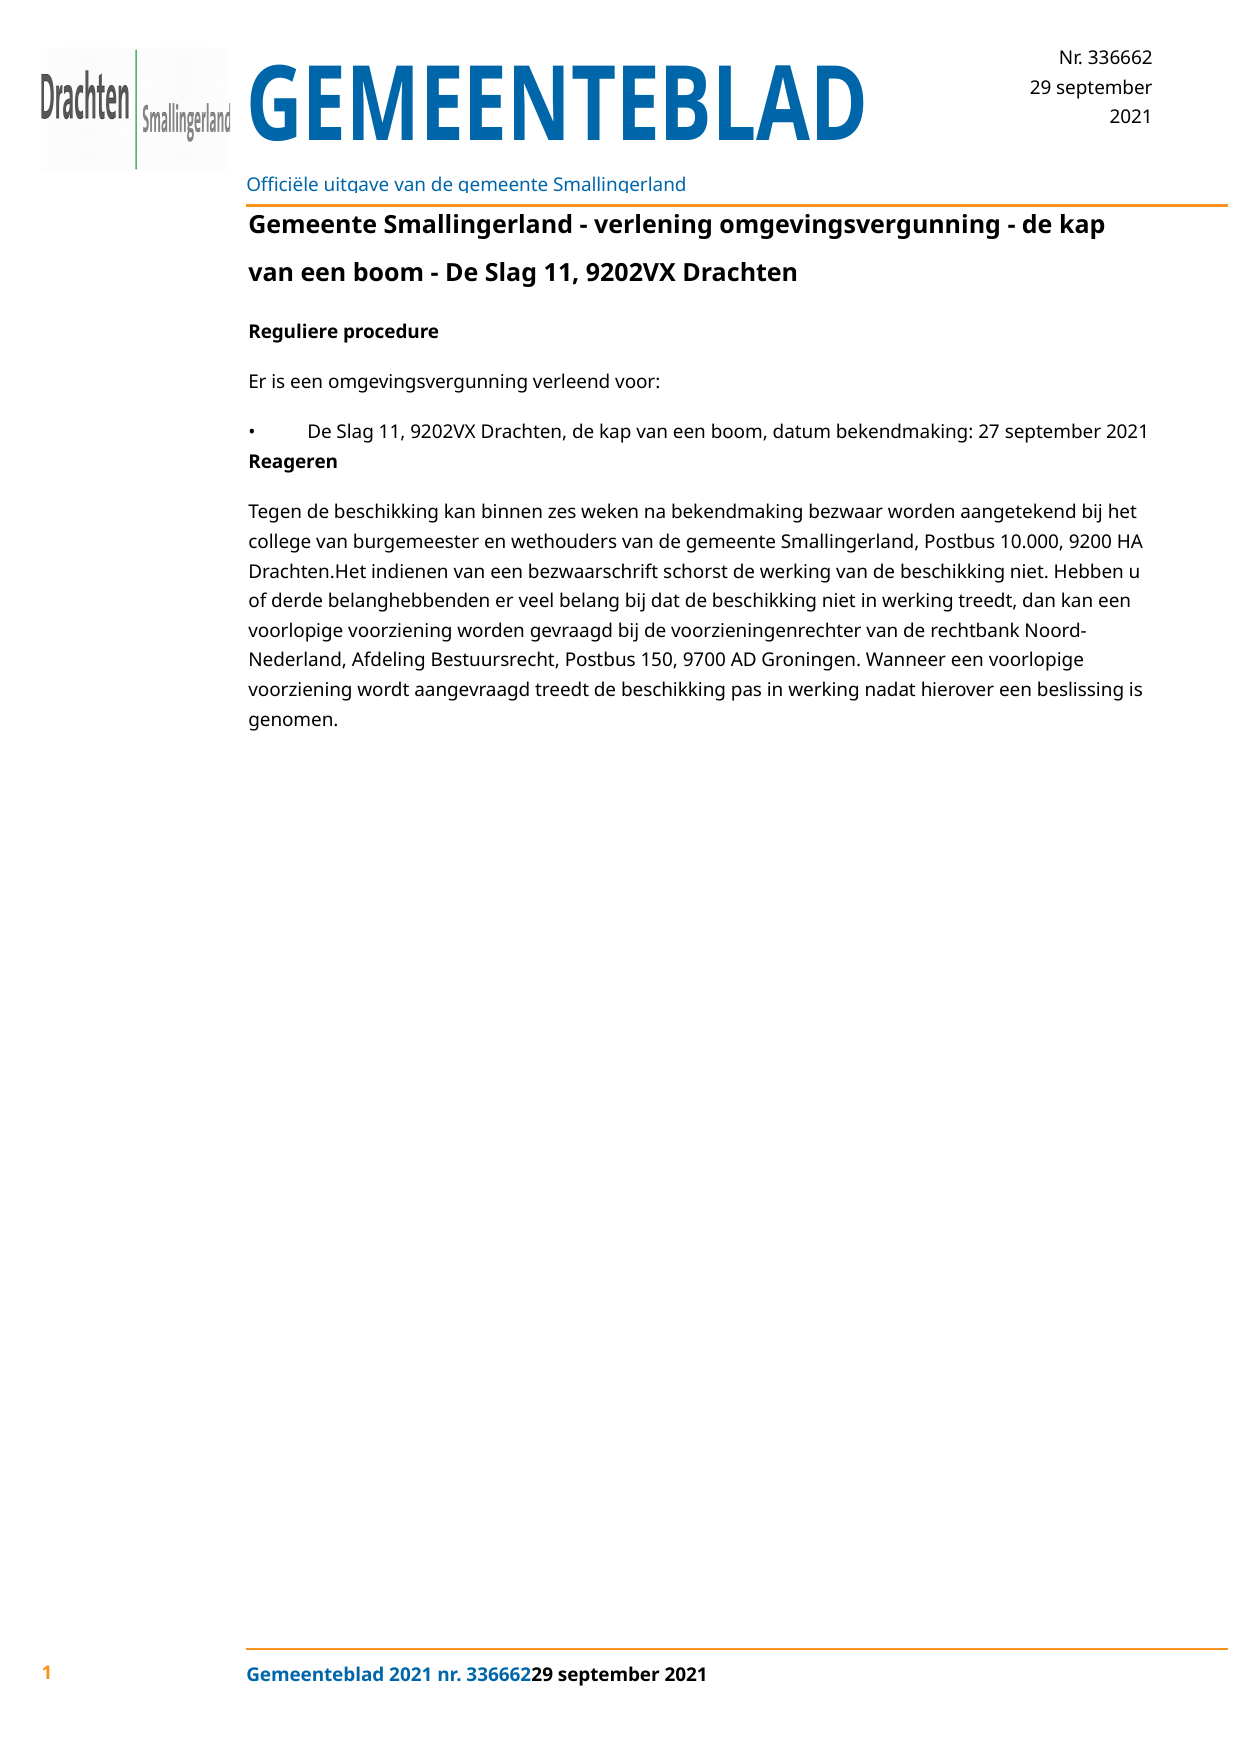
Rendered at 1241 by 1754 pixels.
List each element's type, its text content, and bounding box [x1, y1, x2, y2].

list De Slag 11, 9202VX Drachten, de kap van een boom, datum bekendmaking: 27 september 2021 [248, 419, 1152, 444]
text Er is een omgevingsvergunning verleend voor: [248, 368, 1152, 394]
text Tegen de beschikking kan binnen zes weken na bekendmaking bezwaar worden aangetekend bij het college van burgemeester en wethouders van de gemeente Smallingerland, Postbus 10.000, 9200 HA Drachten.Het indienen van een bezwaarschrift schorst de werking van de beschikking niet. Hebben u of derde belanghebbenden er veel belang bij dat de beschikking niet in werking treedt, dan kan een voorlopige voorziening worden gevraagd bij de voorzieningenrechter van de rechtbank Noord-Nederland, Afdeling Bestuursrecht, Postbus 150, 9700 AD Groningen. Wanneer een voorlopige voorziening wordt aangevraagd treedt de beschikking pas in werking nadat hierover een beslissing is genomen. [248, 499, 1152, 732]
text Reageren [248, 448, 1152, 474]
picture [41, 47, 231, 172]
text Gemeente Smallingerland - verlening omgevingsvergunning - de kap van een boom - De Slag 11, 9202VX Drachten [248, 207, 1152, 288]
text Reguliere procedure [248, 318, 1152, 344]
